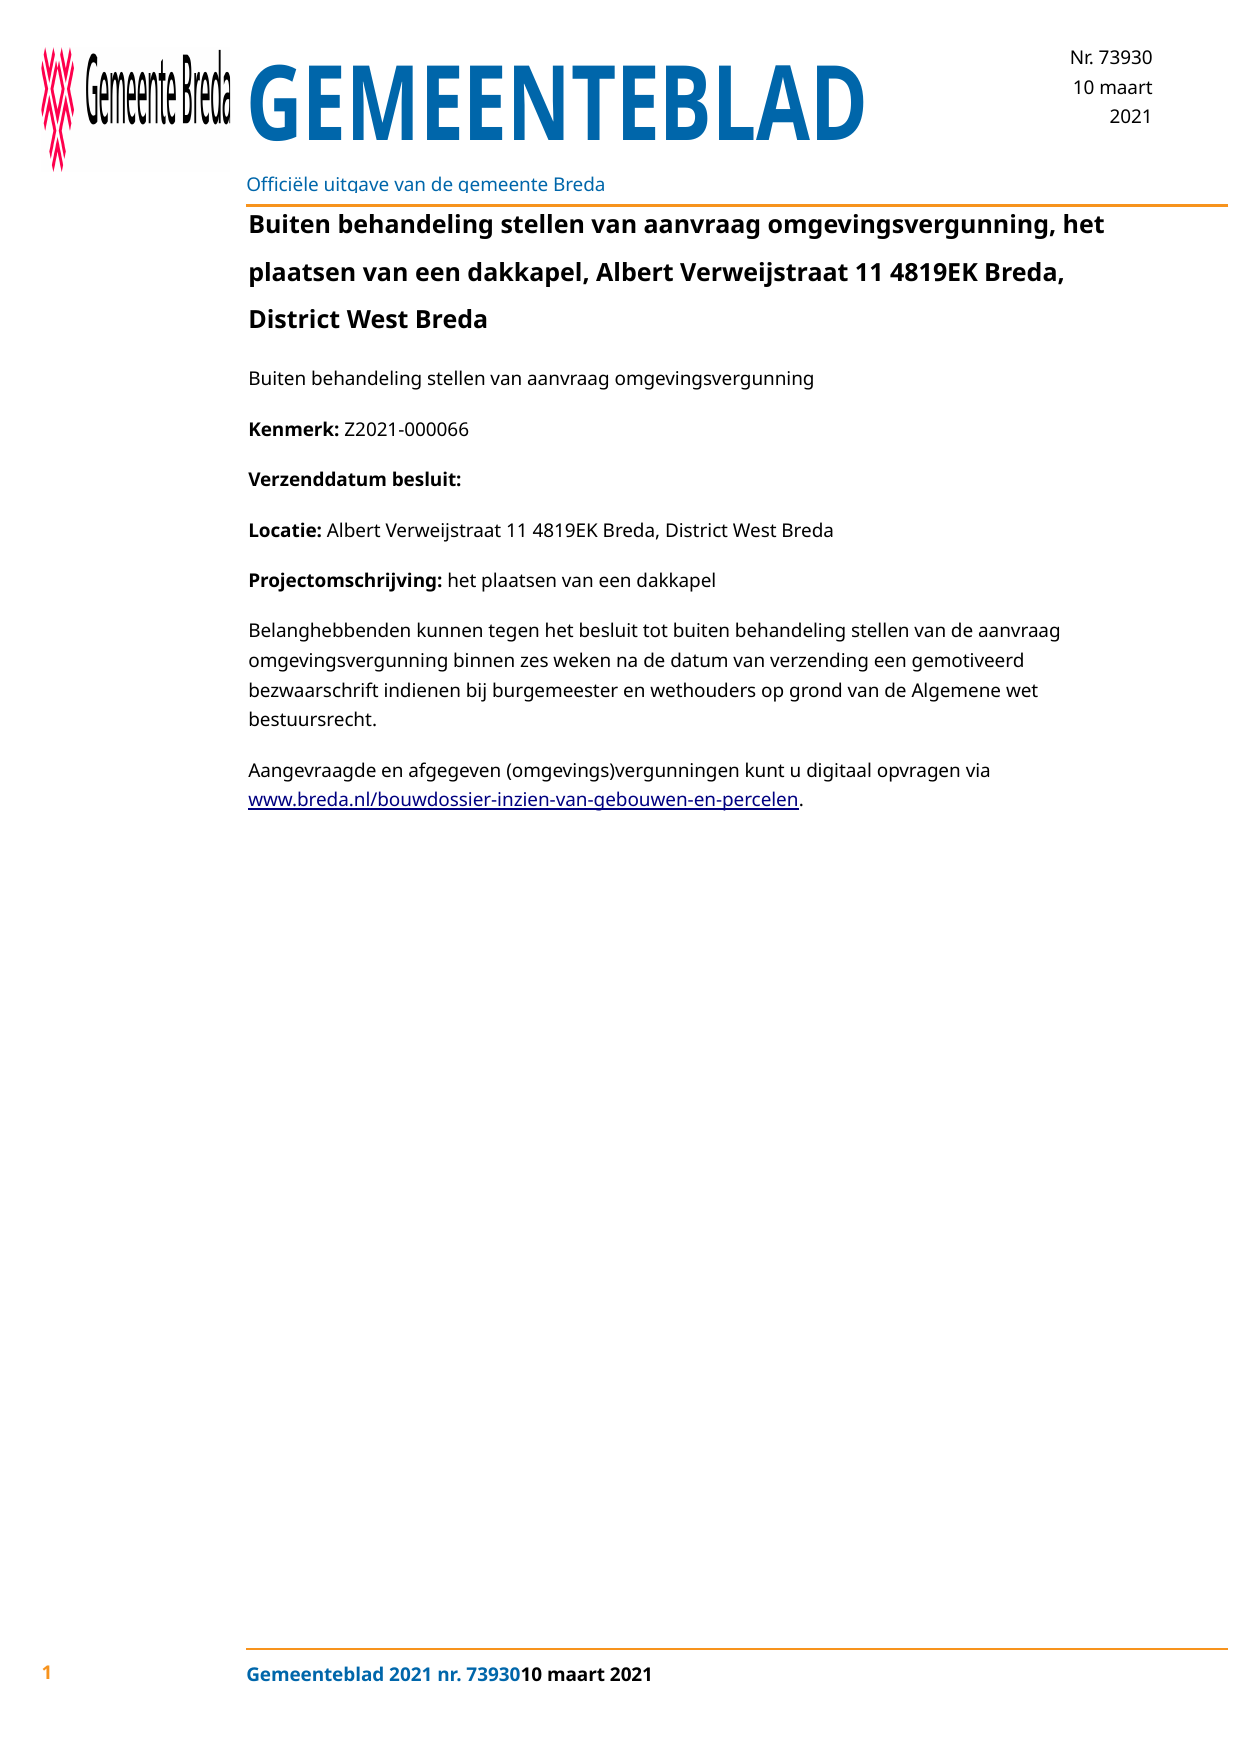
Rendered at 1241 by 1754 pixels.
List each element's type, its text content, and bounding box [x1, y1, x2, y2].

text Aangevraagde en afgegeven (omgevings)vergunningen kunt u digitaal opvragen via www.breda.nl/bouwdossier-inzien-van-gebouwen-en-percelen. [248, 757, 1152, 812]
text Kenmerk: Z2021-000066 [248, 416, 1152, 442]
text Belanghebbenden kunnen tegen het besluit tot buiten behandeling stellen van de aanvraag omgevingsvergunning binnen zes weken na de datum van verzending een gemotiveerd bezwaarschrift indienen bij burgemeester en wethouders op grond van de Algemene wet bestuursrecht. [248, 618, 1152, 732]
text Locatie: Albert Verweijstraat 11 4819EK Breda, District West Breda [248, 517, 1152, 542]
text Buiten behandeling stellen van aanvraag omgevingsvergunning, het plaatsen van een dakkapel, Albert Verweijstraat 11 4819EK Breda, District West Breda [248, 207, 1152, 336]
text Verzenddatum besluit: [248, 466, 1152, 492]
text Projectomschrijving: het plaatsen van een dakkapel [248, 567, 1152, 593]
picture [41, 47, 231, 172]
text Buiten behandeling stellen van aanvraag omgevingsvergunning [248, 366, 1152, 391]
